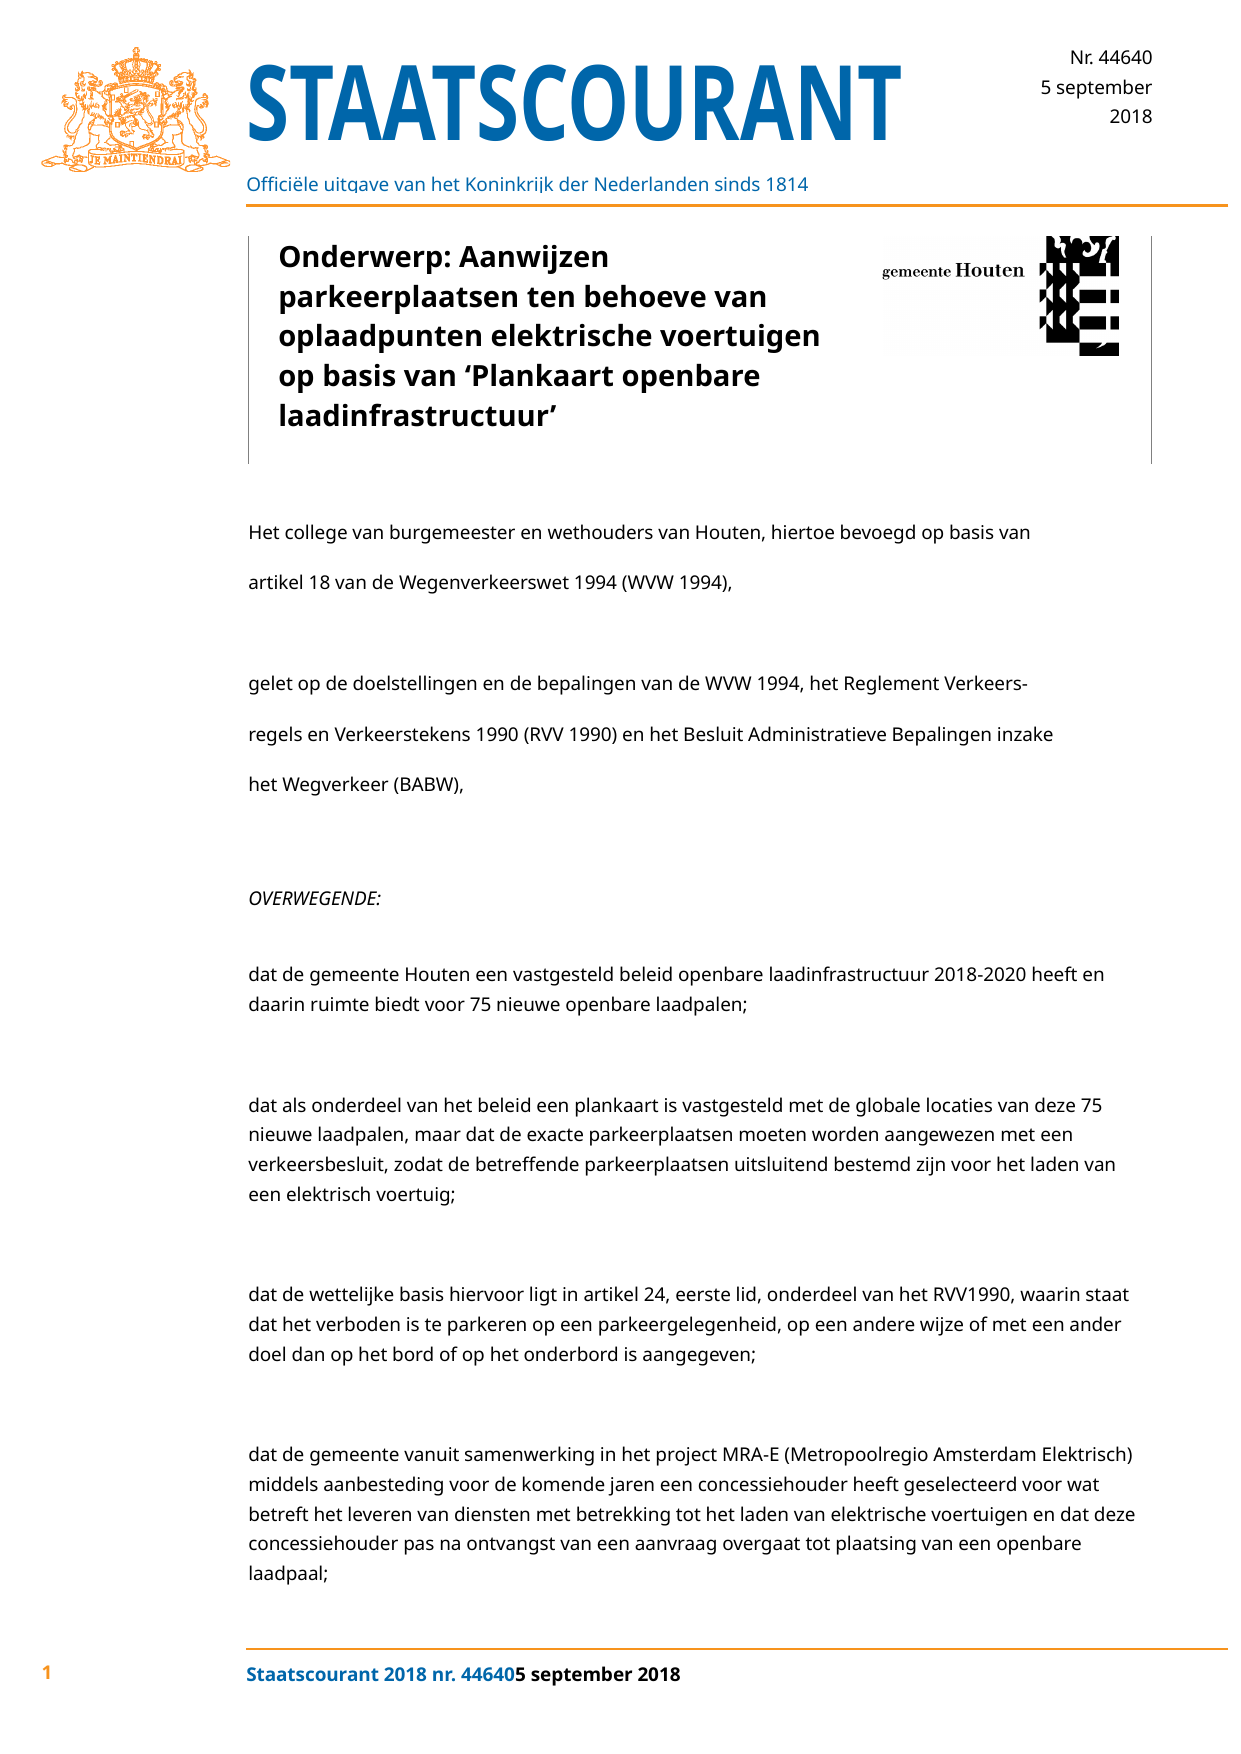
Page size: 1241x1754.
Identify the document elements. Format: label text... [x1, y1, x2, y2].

text regels en Verkeerstekens 1990 (RVV 1990) en het Besluit Administratieve Bepalingen inzake [248, 721, 1152, 746]
picture [882, 236, 1119, 356]
text OVERWEGENDE: [248, 886, 1152, 911]
text het Wegverkeer (BABW), [248, 771, 1152, 797]
text dat de wettelijke basis hiervoor ligt in artikel 24, eerste lid, onderdeel van het RVV1990, waarin staat dat het verboden is te parkeren op een parkeergelegenheid, op een andere wijze of met een ander doel dan op het bord of op het onderbord is aangegeven; [248, 1282, 1152, 1367]
text dat de gemeente vanuit samenwerking in het project MRA-E (Metropoolregio Amsterdam Elektrisch) middels aanbesteding voor de komende jaren een concessiehouder heeft geselecteerd voor wat betreft het leveren van diensten met betrekking tot het laden van elektrische voertuigen en dat deze concessiehouder pas na ontvangst van een aanvraag overgaat tot plaatsing van een openbare laadpaal; [248, 1442, 1152, 1586]
table_header [850, 236, 1151, 464]
picture [41, 47, 231, 172]
text dat de gemeente Houten een vastgesteld beleid openbare laadinfrastructuur 2018-2020 heeft en daarin ruimte biedt voor 75 nieuwe openbare laadpalen; [248, 962, 1152, 1017]
text Het college van burgemeester en wethouders van Houten, hiertoe bevoegd op basis van [248, 519, 1152, 545]
text gelet op de doelstellingen en de bepalingen van de WVW 1994, het Reglement Verkeers- [248, 670, 1152, 696]
text artikel 18 van de Wegenverkeerswet 1994 (WVW 1994), [248, 569, 1152, 595]
text dat als onderdeel van het beleid een plankaart is vastgesteld met de globale locaties van deze 75 nieuwe laadpalen, maar dat de exacte parkeerplaatsen moeten worden aangewezen met een verkeersbesluit, zodat de betreffende parkeerplaatsen uitsluitend bestemd zijn voor het laden van een elektrisch voertuig; [248, 1092, 1152, 1207]
table_header Onderwerp: Aanwijzen parkeerplaatsen ten behoeve van oplaadpunten elektrische voertuigen op basis van ‘Plankaart openbare laadinfrastructuur’ [249, 236, 850, 464]
